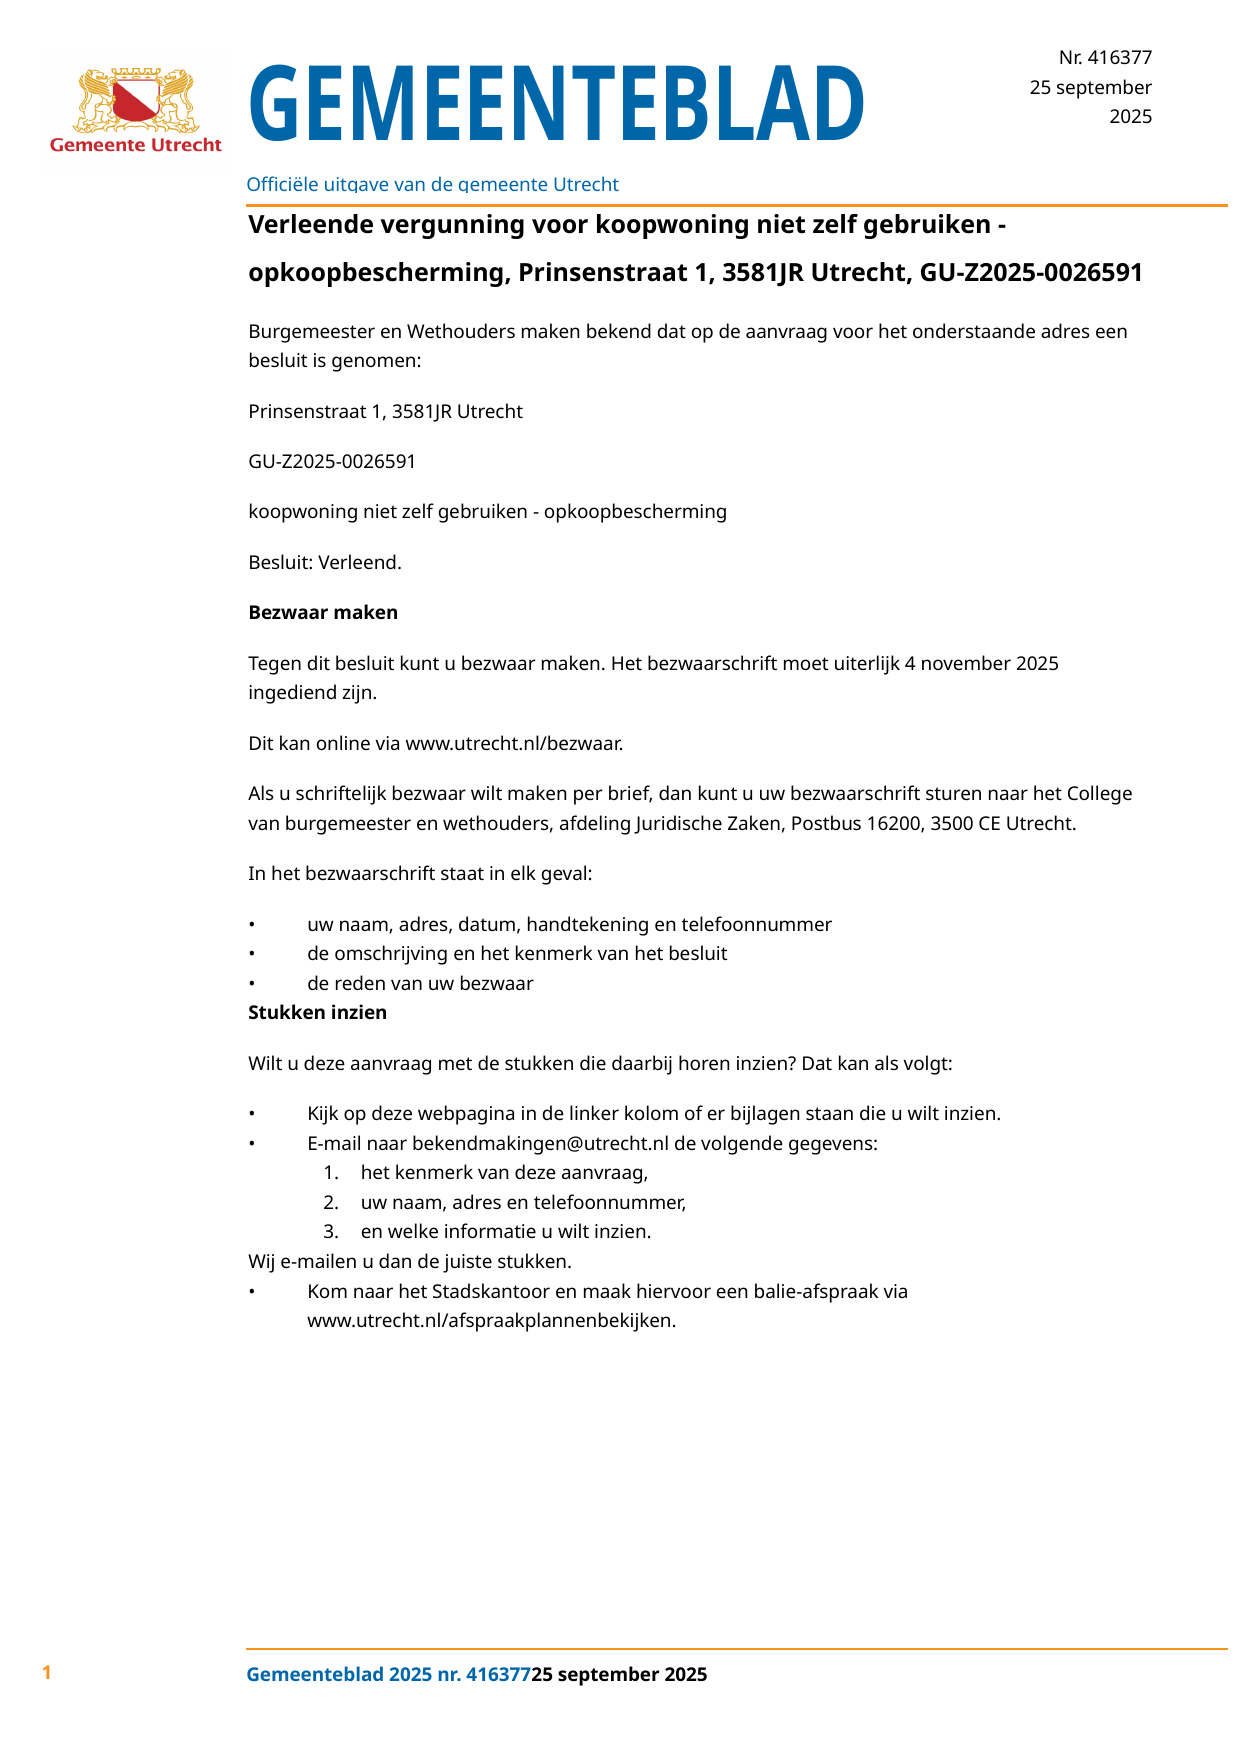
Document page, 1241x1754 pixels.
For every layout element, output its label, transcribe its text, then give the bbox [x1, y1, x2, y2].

list de omschrijving en het kenmerk van het besluit [248, 940, 1152, 966]
list uw naam, adres en telefoonnummer, [323, 1189, 1152, 1215]
text Als u schriftelijk bezwaar wilt maken per brief, dan kunt u uw bezwaarschrift sturen naar het College van burgemeester en wethouders, afdeling Juridische Zaken, Postbus 16200, 3500 CE Utrecht. [248, 780, 1152, 836]
text Tegen dit besluit kunt u bezwaar maken. Het bezwaarschrift moet uiterlijk 4 november 2025 ingediend zijn. [248, 650, 1152, 705]
list en welke informatie u wilt inzien. [323, 1219, 1152, 1244]
text Verleende vergunning voor koopwoning niet zelf gebruiken - opkoopbescherming, Prinsenstraat 1, 3581JR Utrecht, GU-Z2025-0026591 [248, 207, 1152, 288]
list Kom naar het Stadskantoor en maak hiervoor een balie-afspraak via www.utrecht.nl/afspraakplannenbekijken. [248, 1278, 1152, 1333]
list de reden van uw bezwaar [248, 970, 1152, 996]
text Dit kan online via www.utrecht.nl/bezwaar. [248, 730, 1152, 756]
text Besluit: Verleend. [248, 549, 1152, 575]
text GU-Z2025-0026591 [248, 448, 1152, 474]
text Prinsenstraat 1, 3581JR Utrecht [248, 398, 1152, 424]
text Wij e-mailen u dan de juiste stukken. [248, 1248, 1152, 1274]
text Stukken inzien [248, 999, 1152, 1025]
list uw naam, adres, datum, handtekening en telefoonnummer [248, 911, 1152, 937]
text koopwoning niet zelf gebruiken - opkoopbescherming [248, 499, 1152, 524]
list het kenmerk van deze aanvraag, [323, 1159, 1152, 1185]
picture [41, 47, 231, 172]
list Kijk op deze webpagina in de linker kolom of er bijlagen staan die u wilt inzien. [248, 1100, 1152, 1126]
text Bezwaar maken [248, 599, 1152, 625]
text In het bezwaarschrift staat in elk geval: [248, 860, 1152, 886]
list E-mail naar bekendmakingen@utrecht.nl de volgende gegevens: [248, 1130, 1152, 1156]
text Burgemeester en Wethouders maken bekend dat op de aanvraag voor het onderstaande adres een besluit is genomen: [248, 318, 1152, 373]
text Wilt u deze aanvraag met de stukken die daarbij horen inzien? Dat kan als volgt: [248, 1050, 1152, 1076]
